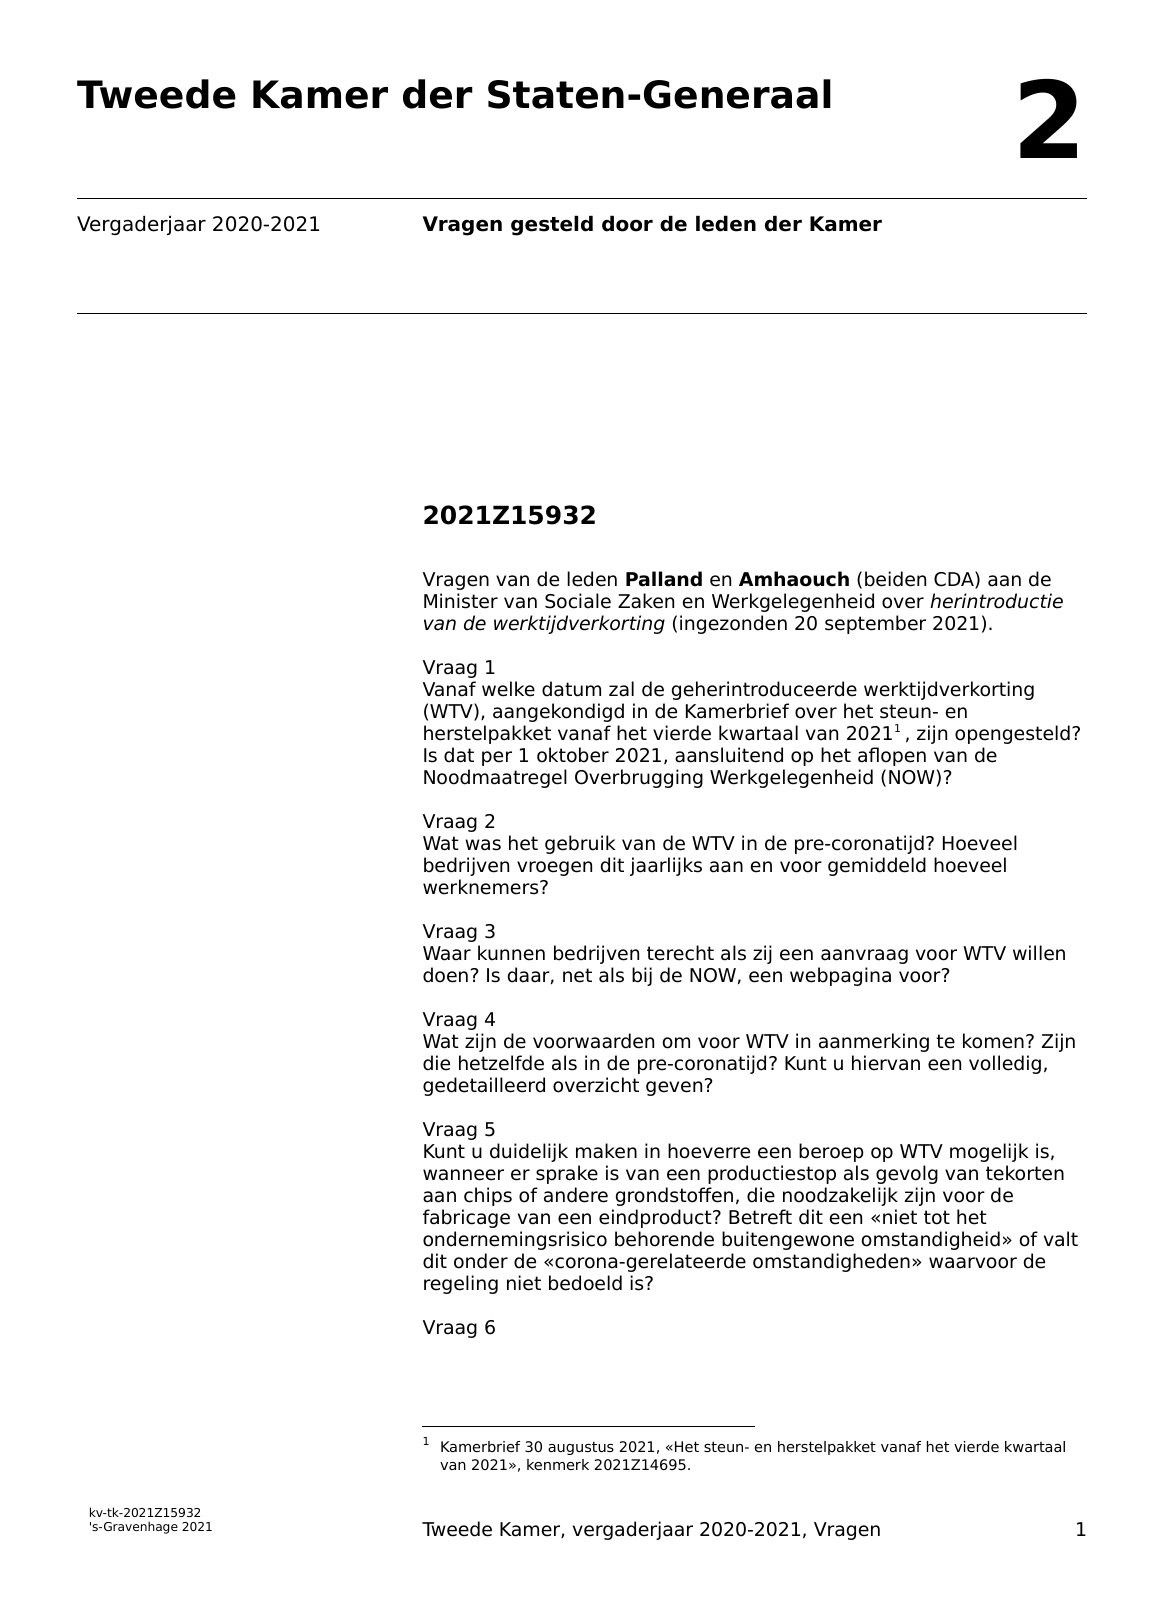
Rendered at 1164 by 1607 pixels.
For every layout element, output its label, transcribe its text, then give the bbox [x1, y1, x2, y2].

text Kunt u duidelijk maken in hoeverre een beroep op WTV mogelijk is, wanneer er sprake is van een productiestop als gevolg van tekorten aan chips of andere grondstoffen, die noodzakelijk zijn voor de fabricage van een eindproduct? Betreft dit een «niet tot het ondernemingsrisico behorende buitengewone omstandigheid» of valt dit onder de «corona-gerelateerde omstandigheden» waarvoor de regeling niet bedoeld is? [422, 1141, 1087, 1295]
text Vraag 1 [422, 657, 1087, 679]
text Vanaf welke datum zal de geherintroduceerde werktijdverkorting (WTV), aangekondigd in de Kamerbrief over het steun- en herstelpakket vanaf het vierde kwartaal van 2021, zijn opengesteld? Is dat per 1 oktober 2021, aansluitend op het aflopen van de Noodmaatregel Overbrugging Werkgelegenheid (NOW)? [422, 679, 1087, 789]
text Vraag 5 [422, 1119, 1087, 1141]
table_cell Vragen gesteld door de leden der Kamer [422, 199, 1087, 313]
text Wat was het gebruik van de WTV in de pre-coronatijd? Hoeveel bedrijven vroegen dit jaarlijks aan en voor gemiddeld hoeveel werknemers? [422, 833, 1087, 899]
table_cell Vergaderjaar 2020-2021 [77, 199, 422, 313]
text Vraag 2 [422, 811, 1087, 833]
table_header Tweede Kamer der Staten-Generaal [77, 59, 886, 198]
text kv-tk-2021Z15932 [88, 1506, 323, 1520]
text Wat zijn de voorwaarden om voor WTV in aanmerking te komen? Zijn die hetzelfde als in de pre-coronatijd? Kunt u hiervan een volledig, gedetailleerd overzicht geven? [422, 1031, 1087, 1097]
table_header 2 [886, 59, 1087, 198]
text 2021Z15932 [422, 501, 1087, 531]
text 's-Gravenhage 2021 [88, 1520, 323, 1534]
text Vragen van de leden Palland en Amhaouch (beiden CDA) aan de Minister van Sociale Zaken en Werkgelegenheid over herintroductie van de werktijdverkorting (ingezonden 20 september 2021). [422, 569, 1087, 635]
text Vraag 6 [422, 1317, 1087, 1339]
text Kamerbrief 30 augustus 2021, «Het steun- en herstelpakket vanaf het vierde kwartaal van 2021», kenmerk 2021Z14695. [422, 1435, 1087, 1474]
text Vraag 3 [422, 921, 1087, 943]
text Vraag 4 [422, 1009, 1087, 1031]
text Waar kunnen bedrijven terecht als zij een aanvraag voor WTV willen doen? Is daar, net als bij de NOW, een webpagina voor? [422, 943, 1087, 987]
